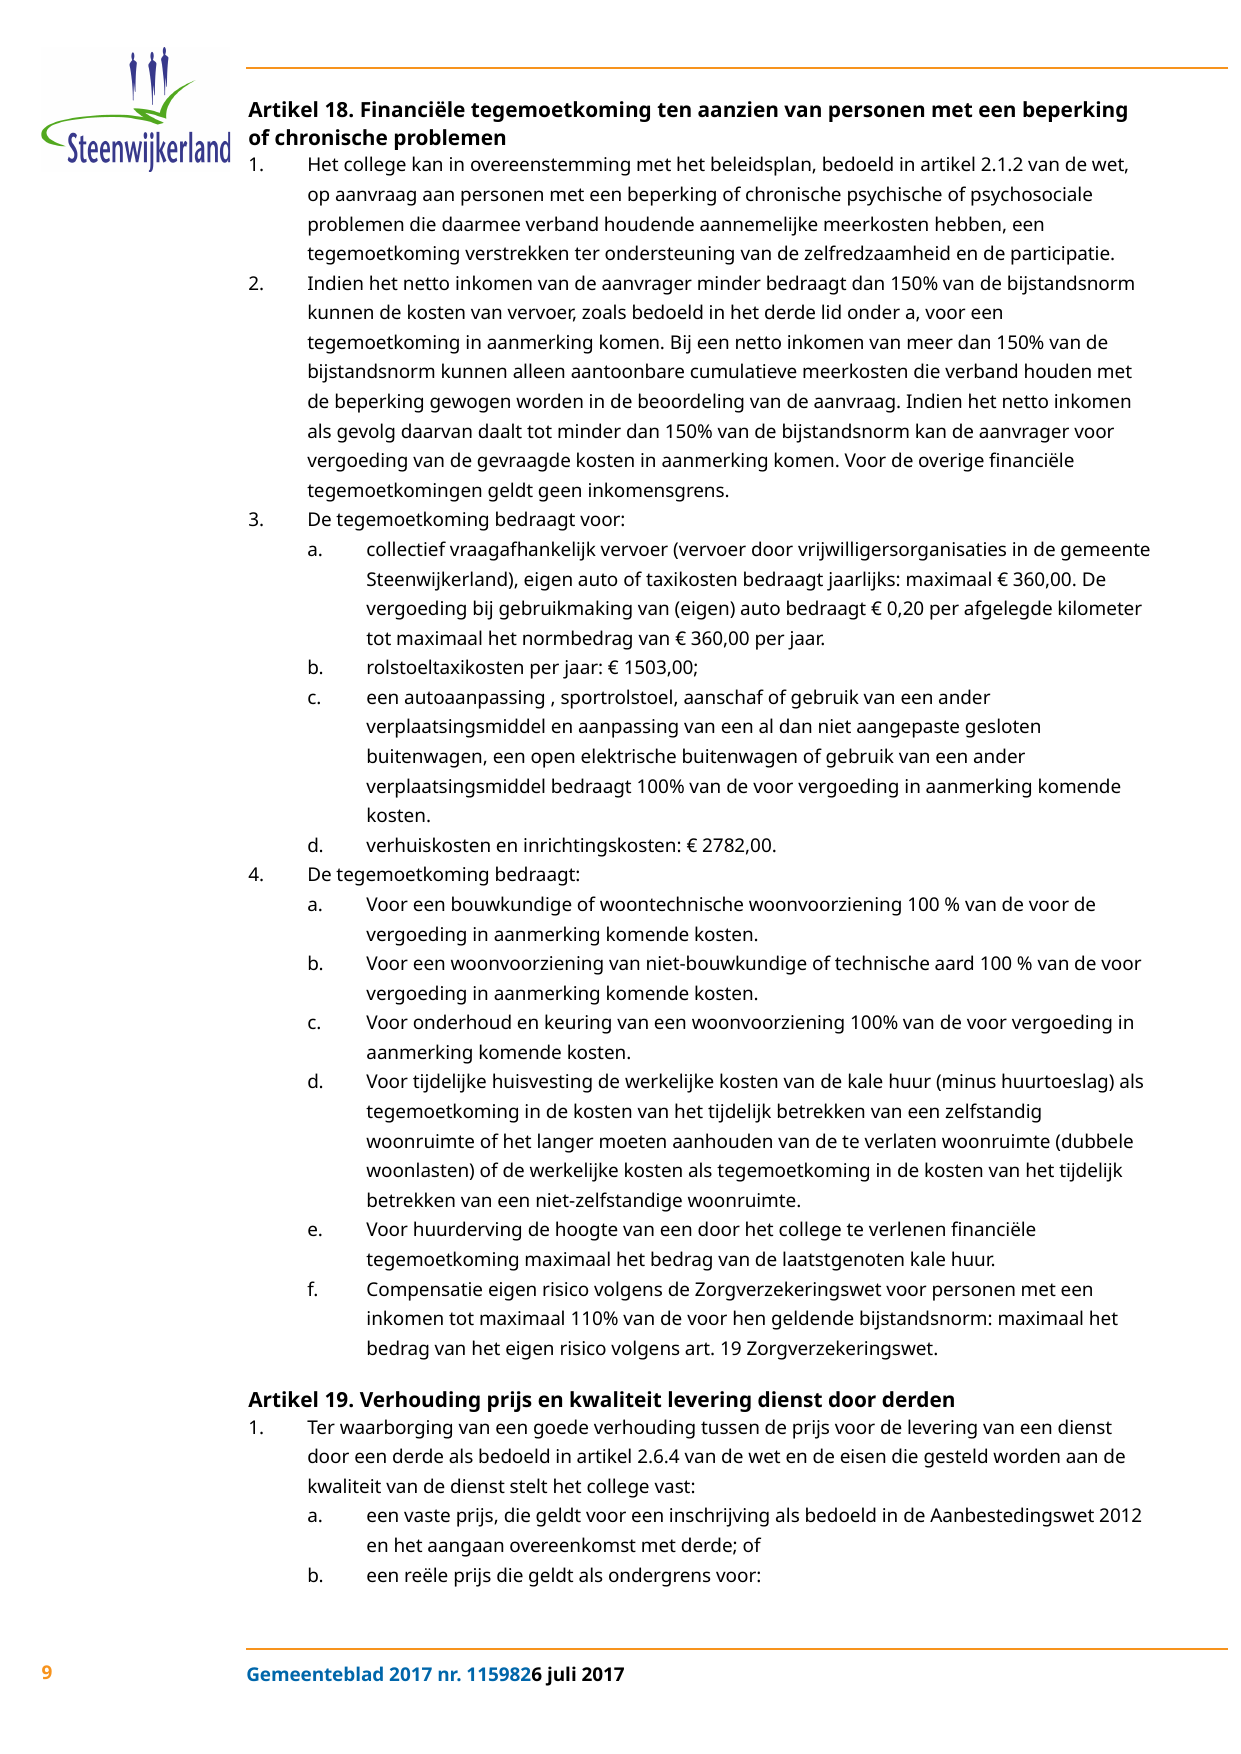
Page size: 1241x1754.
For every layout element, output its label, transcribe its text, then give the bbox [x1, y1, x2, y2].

list een reële prijs die geldt als ondergrens voor: [307, 1562, 1152, 1587]
list Voor een woonvoorziening van niet-bouwkundige of technische aard 100 % van de voor vergoeding in aanmerking komende kosten. [307, 950, 1152, 1006]
text Artikel 18. Financiële tegemoetkoming ten aanzien van personen met een beperking of chronische problemen [248, 95, 1152, 152]
text Artikel 19. Verhouding prijs en kwaliteit levering dienst door derden [248, 1385, 1152, 1414]
list Voor een bouwkundige of woontechnische woonvoorziening 100 % van de voor de vergoeding in aanmerking komende kosten. [307, 891, 1152, 947]
list Indien het netto inkomen van de aanvrager minder bedraagt dan 150% van de bijstandsnorm kunnen de kosten van vervoer, zoals bedoeld in het derde lid onder a, voor een tegemoetkoming in aanmerking komen. Bij een netto inkomen van meer dan 150% van de bijstandsnorm kunnen alleen aantoonbare cumulatieve meerkosten die verband houden met de beperking gewogen worden in de beoordeling van de aanvraag. Indien het netto inkomen als gevolg daarvan daalt tot minder dan 150% van de bijstandsnorm kan de aanvrager voor vergoeding van de gevraagde kosten in aanmerking komen. Voor de overige financiële tegemoetkomingen geldt geen inkomensgrens. [248, 270, 1152, 503]
list Voor huurderving de hoogte van een door het college te verlenen financiële tegemoetkoming maximaal het bedrag van de laatstgenoten kale huur. [307, 1217, 1152, 1272]
list De tegemoetkoming bedraagt voor: [248, 507, 1152, 532]
list een autoaanpassing , sportrolstoel, aanschaf of gebruik van een ander verplaatsingsmiddel en aanpassing van een al dan niet aangepaste gesloten buitenwagen, een open elektrische buitenwagen of gebruik van een ander verplaatsingsmiddel bedraagt 100% van de voor vergoeding in aanmerking komende kosten. [307, 684, 1152, 828]
list een vaste prijs, die geldt voor een inschrijving als bedoeld in de Aanbestedingswet 2012 en het aangaan overeenkomst met derde; of [307, 1503, 1152, 1558]
list De tegemoetkoming bedraagt: [248, 862, 1152, 887]
picture [41, 47, 231, 172]
list Voor onderhoud en keuring van een woonvoorziening 100% van de voor vergoeding in aanmerking komende kosten. [307, 1009, 1152, 1065]
list rolstoeltaxikosten per jaar: € 1503,00; [307, 654, 1152, 680]
list collectief vraagafhankelijk vervoer (vervoer door vrijwilligersorganisaties in de gemeente Steenwijkerland), eigen auto of taxikosten bedraagt jaarlijks: maximaal € 360,00. De vergoeding bij gebruikmaking van (eigen) auto bedraagt € 0,20 per afgelegde kilometer tot maximaal het normbedrag van € 360,00 per jaar. [307, 536, 1152, 651]
list Compensatie eigen risico volgens de Zorgverzekeringswet voor personen met een inkomen tot maximaal 110% van de voor hen geldende bijstandsnorm: maximaal het bedrag van het eigen risico volgens art. 19 Zorgverzekeringswet. [307, 1276, 1152, 1361]
list Het college kan in overeenstemming met het beleidsplan, bedoeld in artikel 2.1.2 van de wet, op aanvraag aan personen met een beperking of chronische psychische of psychosociale problemen die daarmee verband houdende aannemelijke meerkosten hebben, een tegemoetkoming verstrekken ter ondersteuning van de zelfredzaamheid en de participatie. [248, 152, 1152, 266]
list Ter waarborging van een goede verhouding tussen de prijs voor de levering van een dienst door een derde als bedoeld in artikel 2.6.4 van de wet en de eisen die gesteld worden aan de kwaliteit van de dienst stelt het college vast: [248, 1414, 1152, 1499]
list verhuiskosten en inrichtingskosten: € 2782,00. [307, 832, 1152, 858]
list Voor tijdelijke huisvesting de werkelijke kosten van de kale huur (minus huurtoeslag) als tegemoetkoming in de kosten van het tijdelijk betrekken van een zelfstandig woonruimte of het langer moeten aanhouden van de te verlaten woonruimte (dubbele woonlasten) of de werkelijke kosten als tegemoetkoming in de kosten van het tijdelijk betrekken van een niet-zelfstandige woonruimte. [307, 1069, 1152, 1213]
